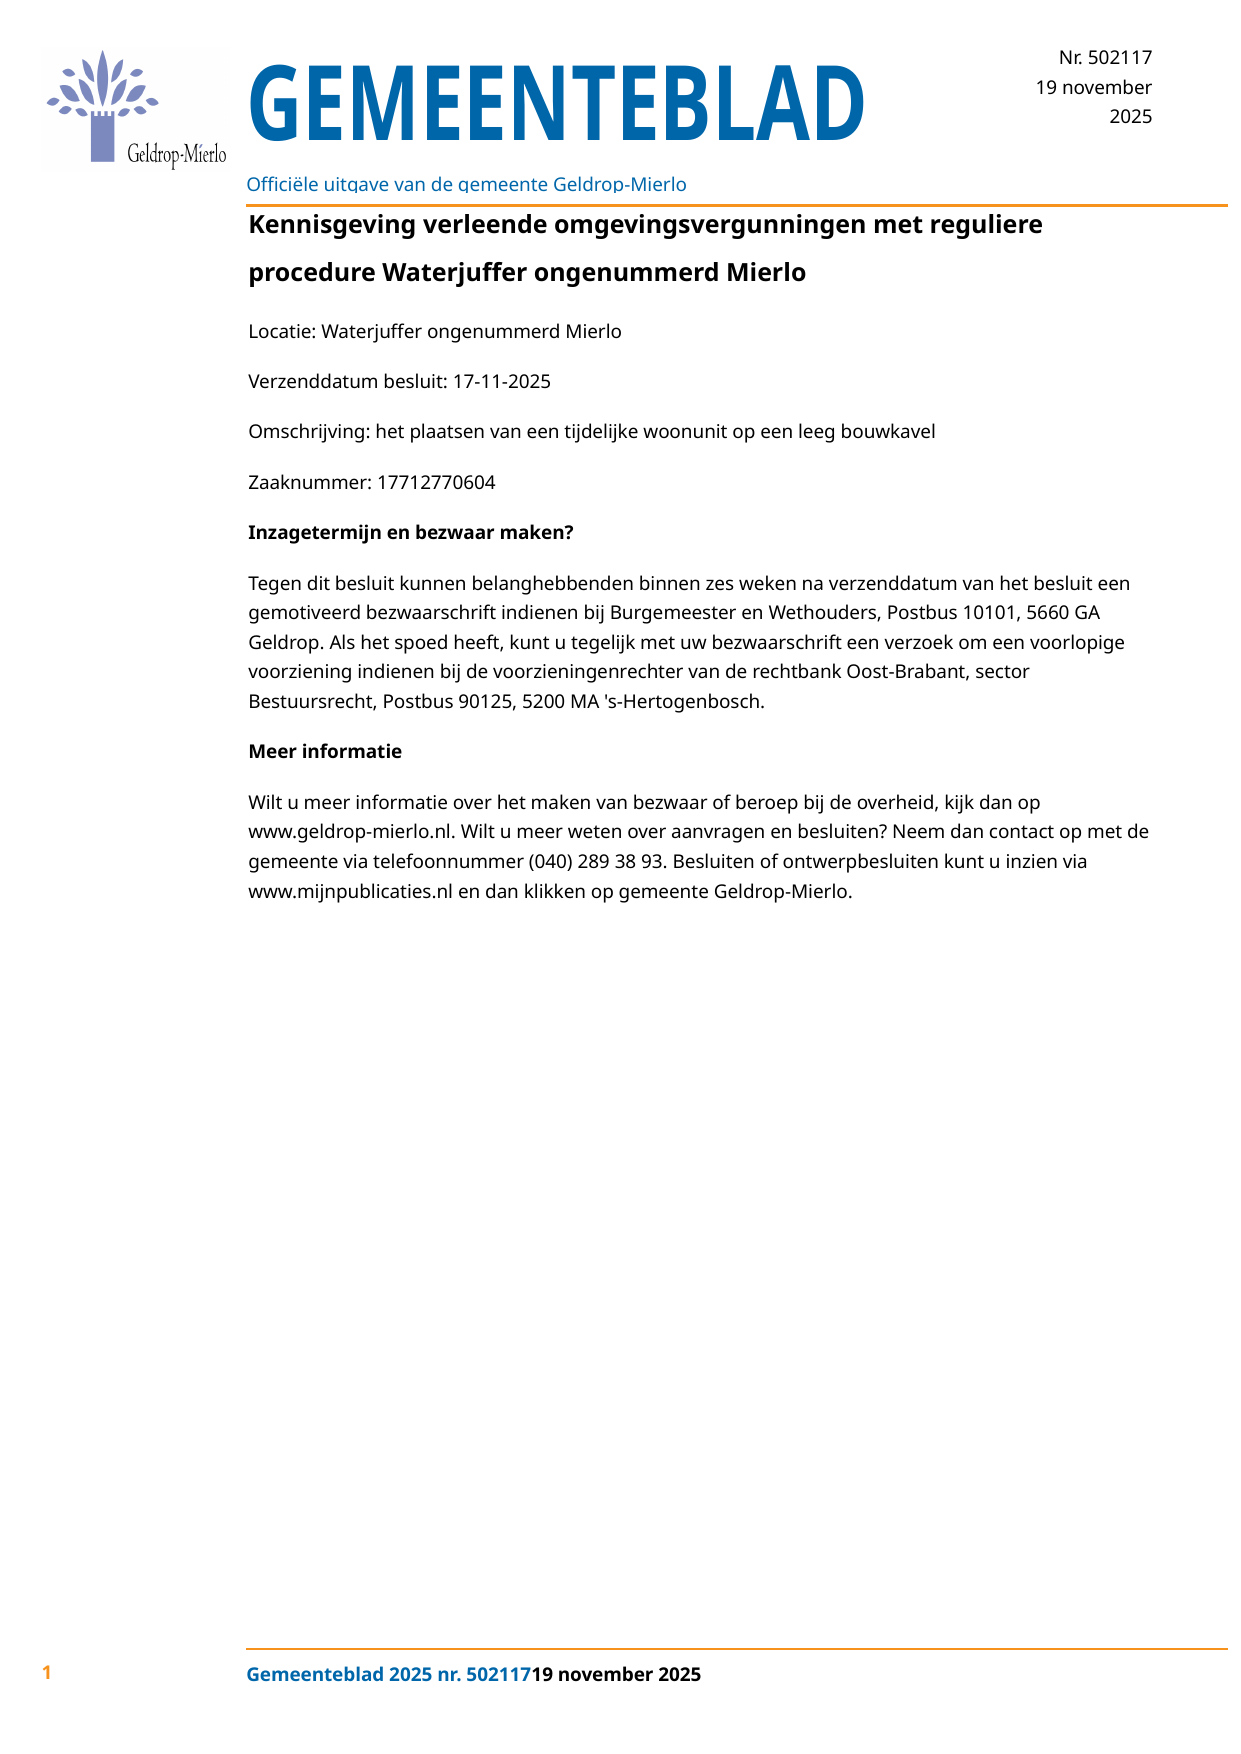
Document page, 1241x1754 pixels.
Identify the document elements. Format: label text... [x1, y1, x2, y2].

text Tegen dit besluit kunnen belanghebbenden binnen zes weken na verzenddatum van het besluit een gemotiveerd bezwaarschrift indienen bij Burgemeester en Wethouders, Postbus 10101, 5660 GA Geldrop. Als het spoed heeft, kunt u tegelijk met uw bezwaarschrift een verzoek om een voorlopige voorziening indienen bij de voorzieningenrechter van de rechtbank Oost-Brabant, sector Bestuursrecht, Postbus 90125, 5200 MA 's-Hertogenbosch. [248, 570, 1152, 714]
text Locatie: Waterjuffer ongenummerd Mierlo [248, 318, 1152, 344]
text Wilt u meer informatie over het maken van bezwaar of beroep bij de overheid, kijk dan op www.geldrop-mierlo.nl. Wilt u meer weten over aanvragen en besluiten? Neem dan contact op met de gemeente via telefoonnummer (040) 289 38 93. Besluiten of ontwerpbesluiten kunt u inzien via www.mijnpublicaties.nl en dan klikken op gemeente Geldrop-Mierlo. [248, 789, 1152, 904]
text Zaaknummer: 17712770604 [248, 469, 1152, 495]
text Kennisgeving verleende omgevingsvergunningen met reguliere procedure Waterjuffer ongenummerd Mierlo [248, 207, 1152, 288]
text Meer informatie [248, 739, 1152, 764]
picture [41, 47, 231, 172]
text Verzenddatum besluit: 17-11-2025 [248, 368, 1152, 394]
text Inzagetermijn en bezwaar maken? [248, 519, 1152, 545]
text Omschrijving: het plaatsen van een tijdelijke woonunit op een leeg bouwkavel [248, 419, 1152, 444]
